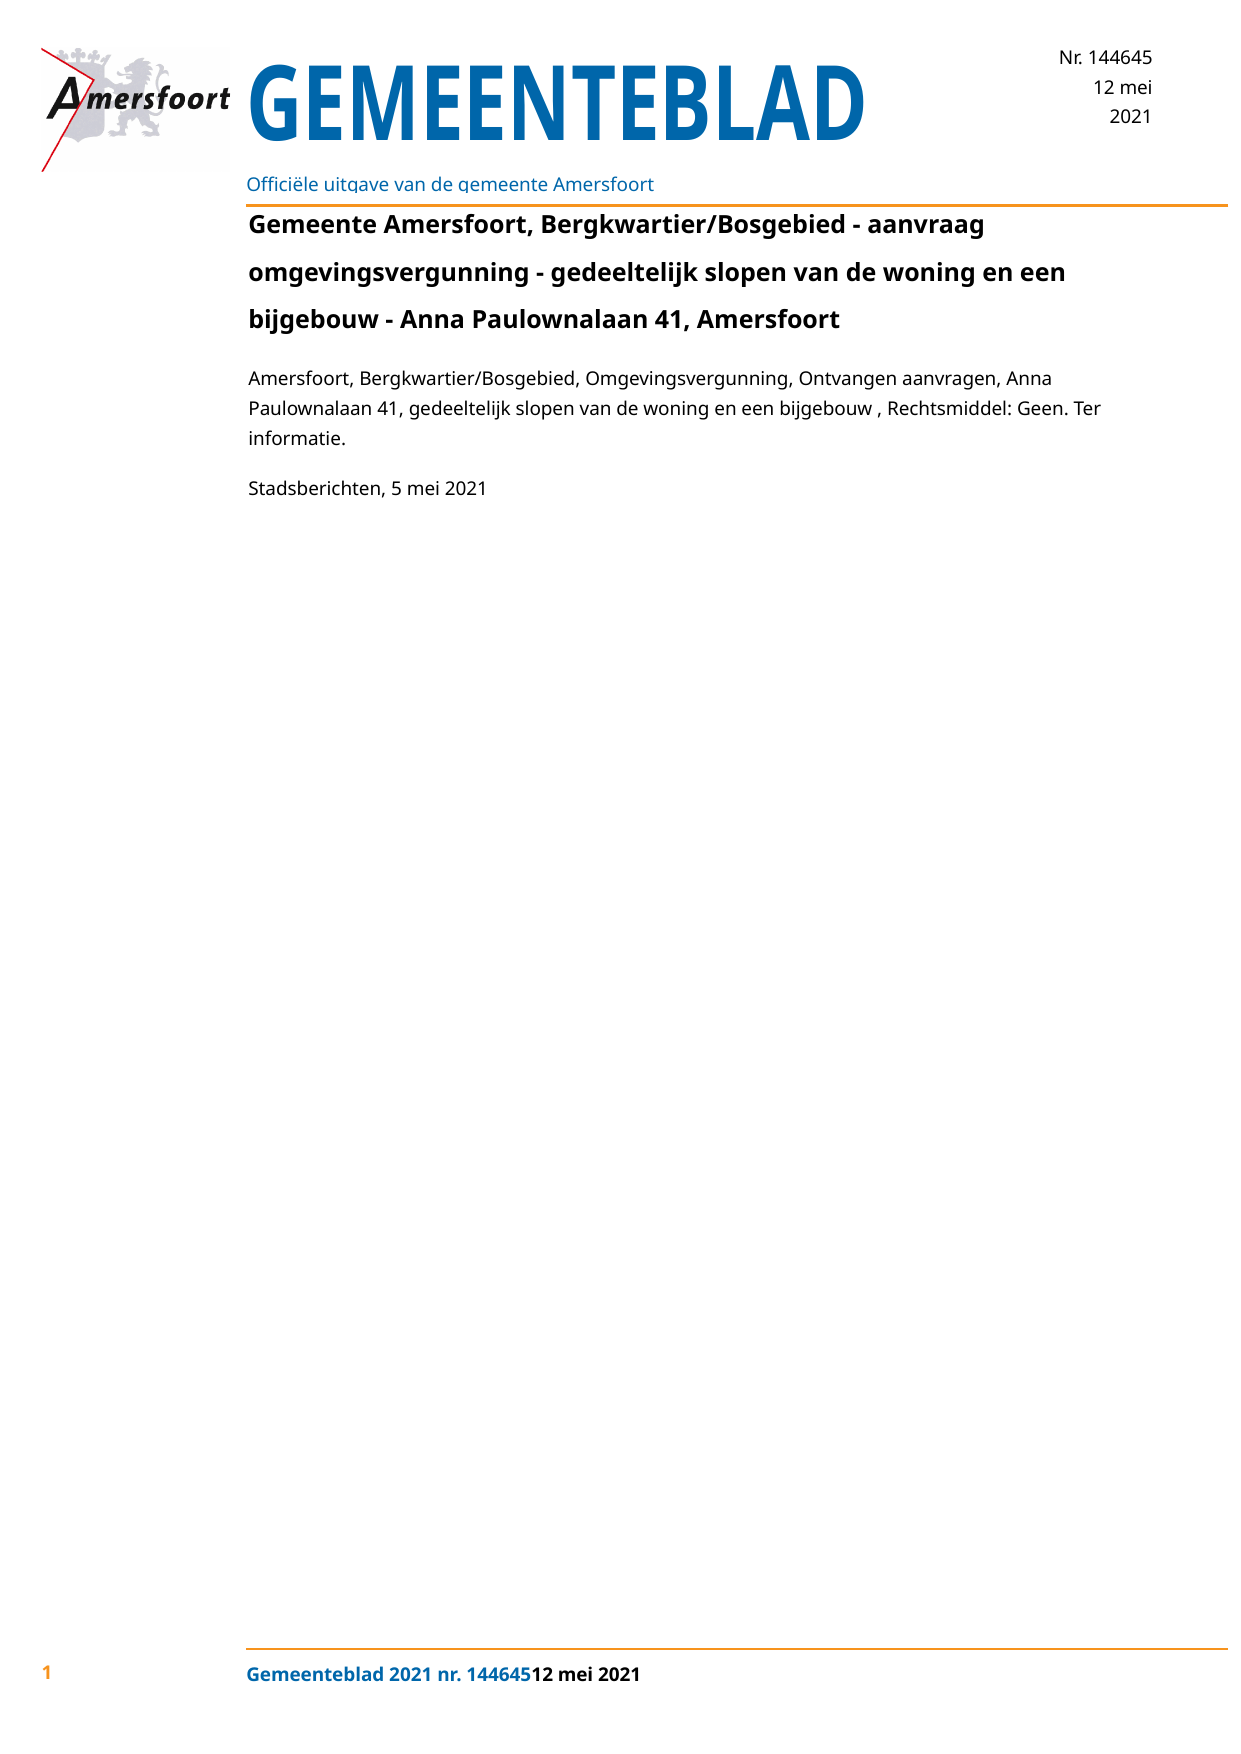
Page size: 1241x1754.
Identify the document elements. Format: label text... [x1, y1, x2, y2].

text Gemeente Amersfoort, Bergkwartier/Bosgebied - aanvraag omgevingsvergunning - gedeeltelijk slopen van de woning en een bijgebouw - Anna Paulownalaan 41, Amersfoort [248, 207, 1152, 336]
picture [41, 47, 231, 172]
text Amersfoort, Bergkwartier/Bosgebied, Omgevingsvergunning, Ontvangen aanvragen, Anna Paulownalaan 41, gedeeltelijk slopen van de woning en een bijgebouw , Rechtsmiddel: Geen. Ter informatie. [248, 366, 1152, 450]
text Stadsberichten, 5 mei 2021 [248, 475, 1152, 501]
